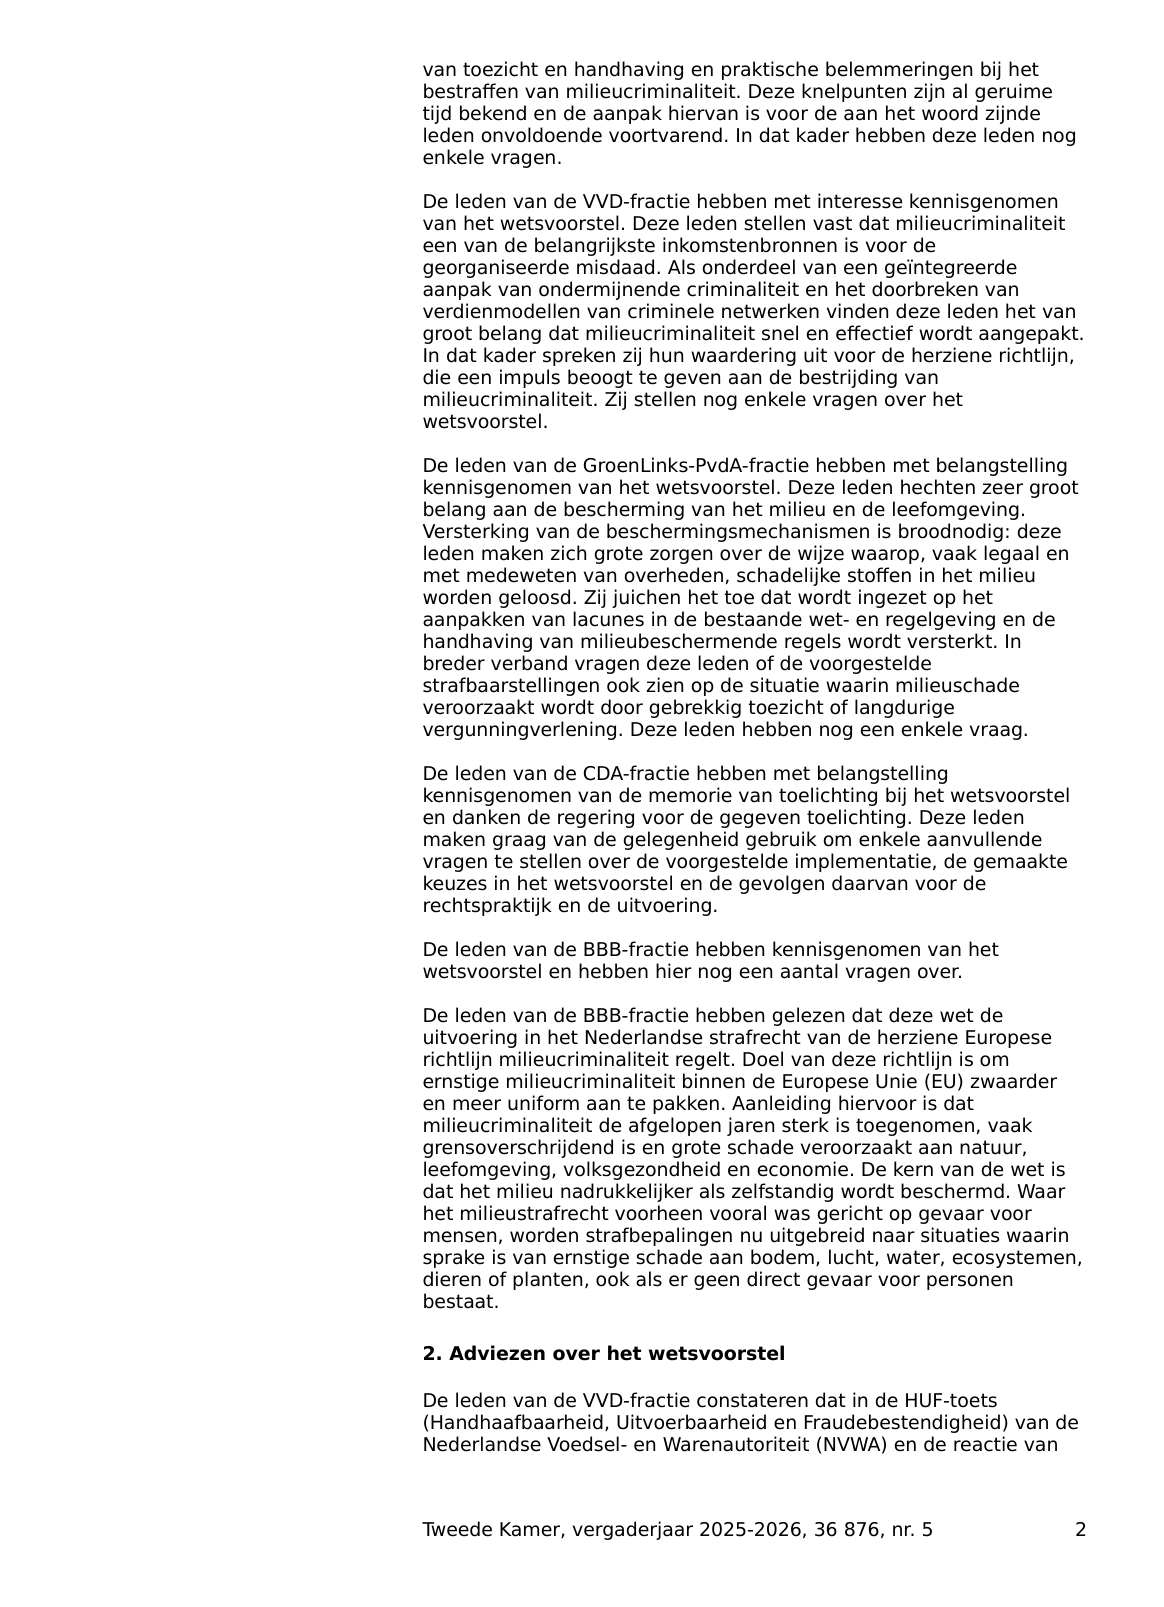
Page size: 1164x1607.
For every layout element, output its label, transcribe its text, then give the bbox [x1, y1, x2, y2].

text De leden van de GroenLinks-PvdA-fractie hebben met belangstelling kennisgenomen van het wetsvoorstel. Deze leden hechten zeer groot belang aan de bescherming van het milieu en de leefomgeving. Versterking van de beschermingsmechanismen is broodnodig: deze leden maken zich grote zorgen over de wijze waarop, vaak legaal en met medeweten van overheden, schadelijke stoffen in het milieu worden geloosd. Zij juichen het toe dat wordt ingezet op het aanpakken van lacunes in de bestaande wet- en regelgeving en de handhaving van milieubeschermende regels wordt versterkt. In breder verband vragen deze leden of de voorgestelde strafbaarstellingen ook zien op de situatie waarin milieuschade veroorzaakt wordt door gebrekkig toezicht of langdurige vergunningverlening. Deze leden hebben nog een enkele vraag. [422, 455, 1087, 741]
text De leden van de BBB-fractie hebben kennisgenomen van het wetsvoorstel en hebben hier nog een aantal vragen over. [422, 939, 1087, 983]
subtitle 2. Adviezen over het wetsvoorstel [422, 1343, 1087, 1365]
text De leden van de CDA-fractie hebben met belangstelling kennisgenomen van de memorie van toelichting bij het wetsvoorstel en danken de regering voor de gegeven toelichting. Deze leden maken graag van de gelegenheid gebruik om enkele aanvullende vragen te stellen over de voorgestelde implementatie, de gemaakte keuzes in het wetsvoorstel en de gevolgen daarvan voor de rechtspraktijk en de uitvoering. [422, 763, 1087, 917]
text van toezicht en handhaving en praktische belemmeringen bij het bestraffen van milieucriminaliteit. Deze knelpunten zijn al geruime tijd bekend en de aanpak hiervan is voor de aan het woord zijnde leden onvoldoende voortvarend. In dat kader hebben deze leden nog enkele vragen. [422, 59, 1087, 169]
text De leden van de VVD-fractie hebben met interesse kennisgenomen van het wetsvoorstel. Deze leden stellen vast dat milieucriminaliteit een van de belangrijkste inkomstenbronnen is voor de georganiseerde misdaad. Als onderdeel van een geïntegreerde aanpak van ondermijnende criminaliteit en het doorbreken van verdienmodellen van criminele netwerken vinden deze leden het van groot belang dat milieucriminaliteit snel en effectief wordt aangepakt. In dat kader spreken zij hun waardering uit voor de herziene richtlijn, die een impuls beoogt te geven aan de bestrijding van milieucriminaliteit. Zij stellen nog enkele vragen over het wetsvoorstel. [422, 191, 1087, 433]
text De leden van de VVD-fractie constateren dat in de HUF-toets (Handhaafbaarheid, Uitvoerbaarheid en Fraudebestendigheid) van de Nederlandse Voedsel- en Warenautoriteit (NVWA) en de reactie van [422, 1390, 1087, 1456]
text De leden van de BBB-fractie hebben gelezen dat deze wet de uitvoering in het Nederlandse strafrecht van de herziene Europese richtlijn milieucriminaliteit regelt. Doel van deze richtlijn is om ernstige milieucriminaliteit binnen de Europese Unie (EU) zwaarder en meer uniform aan te pakken. Aanleiding hiervoor is dat milieucriminaliteit de afgelopen jaren sterk is toegenomen, vaak grensoverschrijdend is en grote schade veroorzaakt aan natuur, leefomgeving, volksgezondheid en economie. De kern van de wet is dat het milieu nadrukkelijker als zelfstandig wordt beschermd. Waar het milieustrafrecht voorheen vooral was gericht op gevaar voor mensen, worden strafbepalingen nu uitgebreid naar situaties waarin sprake is van ernstige schade aan bodem, lucht, water, ecosystemen, dieren of planten, ook als er geen direct gevaar voor personen bestaat. [422, 1005, 1087, 1313]
